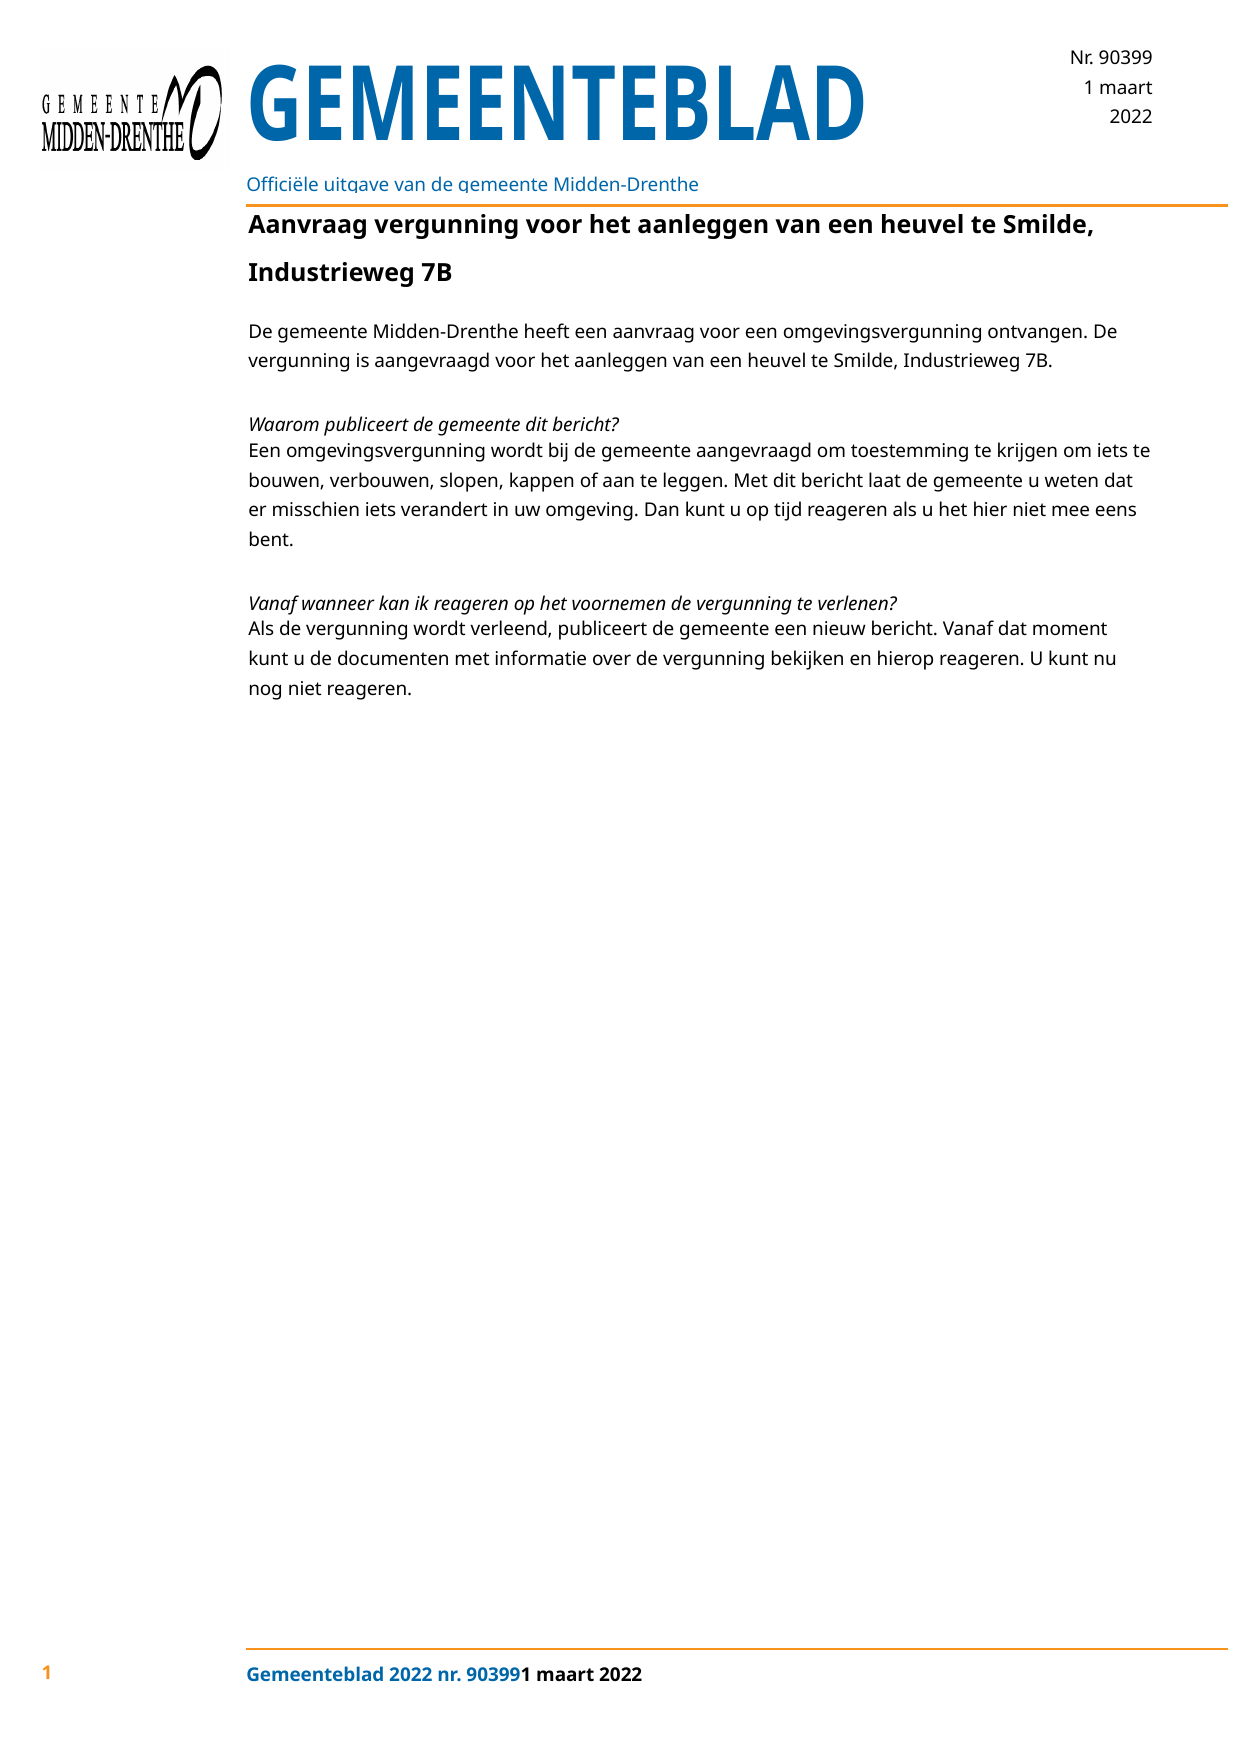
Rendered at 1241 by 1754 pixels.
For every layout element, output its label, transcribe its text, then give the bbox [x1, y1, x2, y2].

picture [41, 47, 231, 172]
text De gemeente Midden-Drenthe heeft een aanvraag voor een omgevingsvergunning ontvangen. De vergunning is aangevraagd voor het aanleggen van een heuvel te Smilde, Industrieweg 7B. [248, 318, 1152, 373]
text Als de vergunning wordt verleend, publiceert de gemeente een nieuw bericht. Vanaf dat moment kunt u de documenten met informatie over de vergunning bekijken en hierop reageren. U kunt nu nog niet reageren. [248, 616, 1152, 701]
text Waarom publiceert de gemeente dit bericht? [248, 411, 1152, 437]
text Vanaf wanneer kan ik reageren op het voornemen de vergunning te verlenen? [248, 590, 1152, 616]
text Aanvraag vergunning voor het aanleggen van een heuvel te Smilde, Industrieweg 7B [248, 207, 1152, 288]
text Een omgevingsvergunning wordt bij de gemeente aangevraagd om toestemming te krijgen om iets te bouwen, verbouwen, slopen, kappen of aan te leggen. Met dit bericht laat de gemeente u weten dat er misschien iets verandert in uw omgeving. Dan kunt u op tijd reageren als u het hier niet mee eens bent. [248, 437, 1152, 552]
